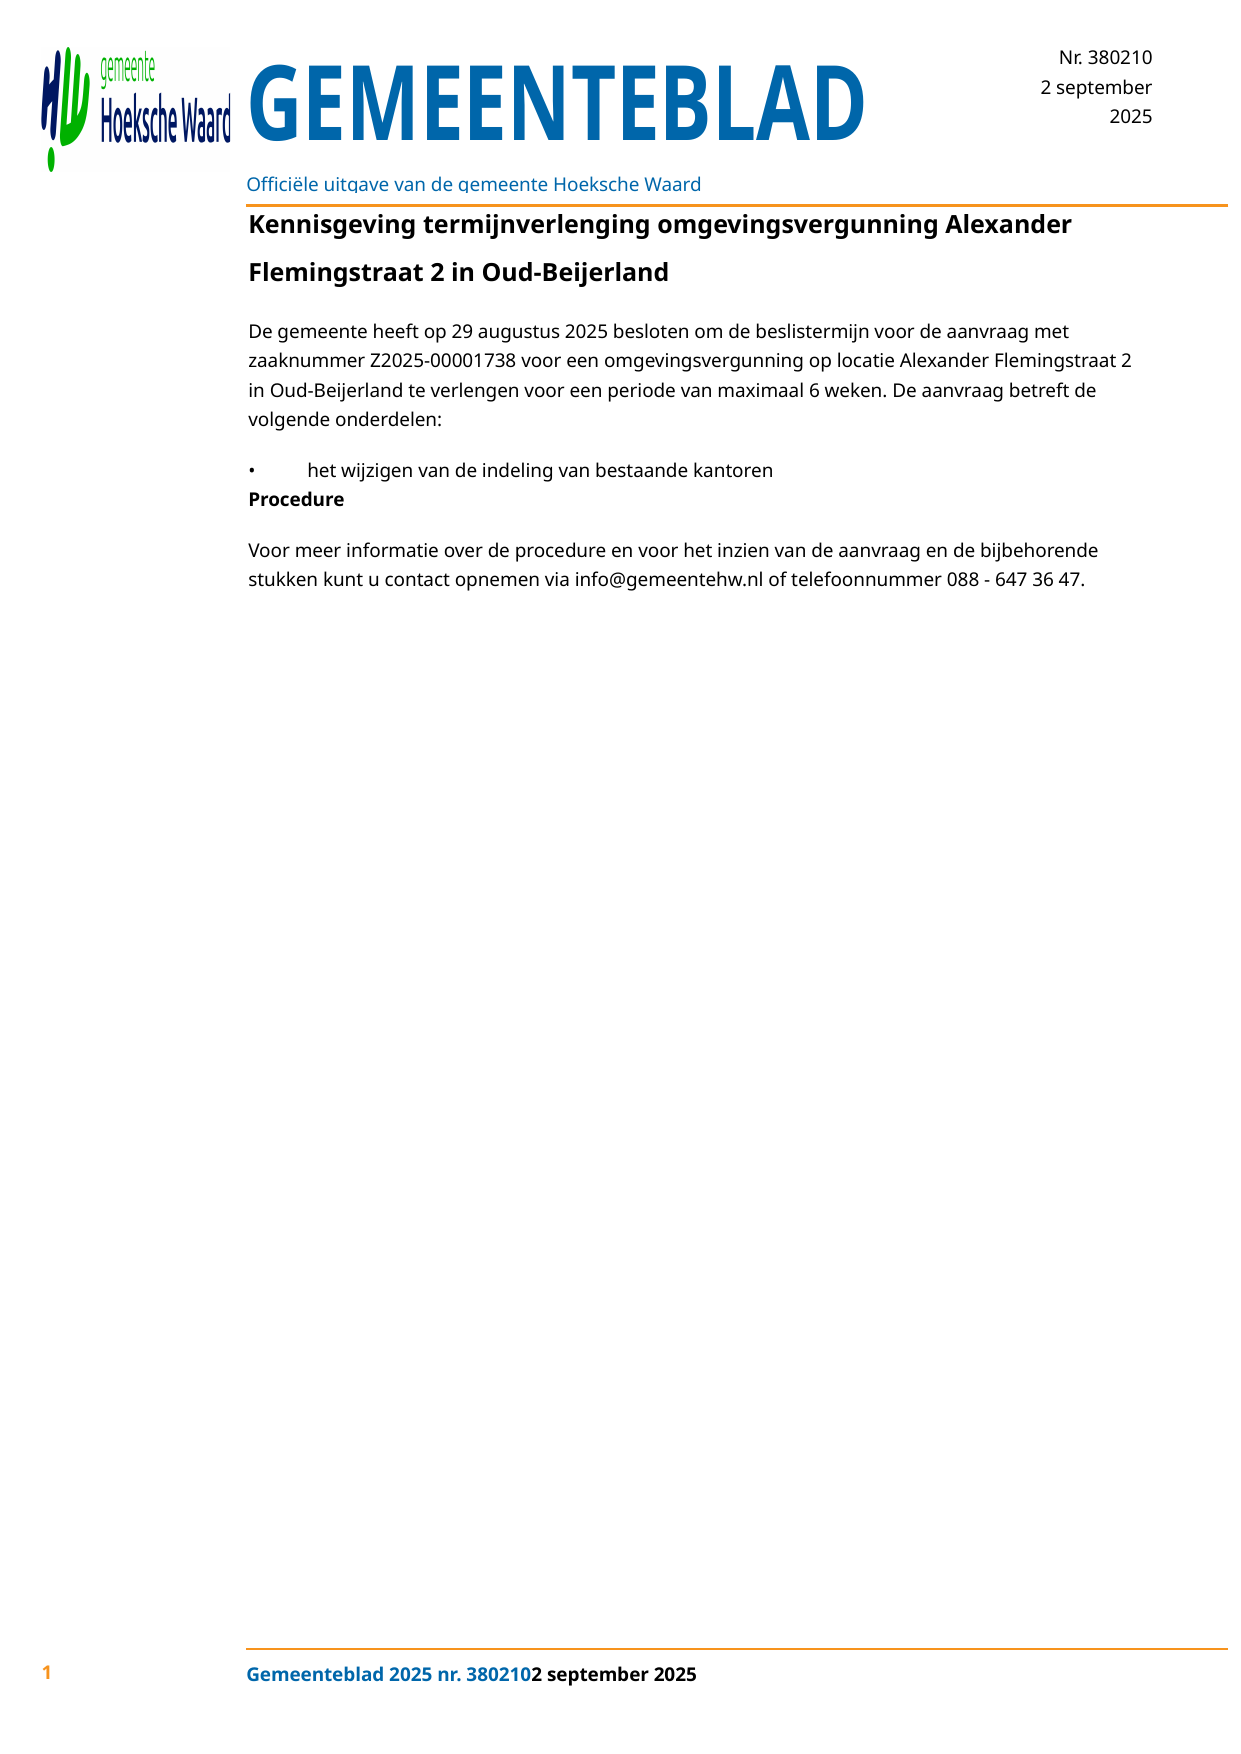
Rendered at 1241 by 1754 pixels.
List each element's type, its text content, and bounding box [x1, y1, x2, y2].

text Kennisgeving termijnverlenging omgevingsvergunning Alexander Flemingstraat 2 in Oud-Beijerland [248, 207, 1152, 288]
picture [41, 47, 231, 172]
text Procedure [248, 487, 1152, 512]
list het wijzigen van de indeling van bestaande kantoren [248, 457, 1152, 483]
text De gemeente heeft op 29 augustus 2025 besloten om de beslistermijn voor de aanvraag met zaaknummer Z2025-00001738 voor een omgevingsvergunning op locatie Alexander Flemingstraat 2 in Oud-Beijerland te verlengen voor een periode van maximaal 6 weken. De aanvraag betreft de volgende onderdelen: [248, 318, 1152, 432]
text Voor meer informatie over de procedure en voor het inzien van de aanvraag en de bijbehorende stukken kunt u contact opnemen via info@gemeentehw.nl of telefoonnummer 088 - 647 36 47. [248, 537, 1152, 592]
